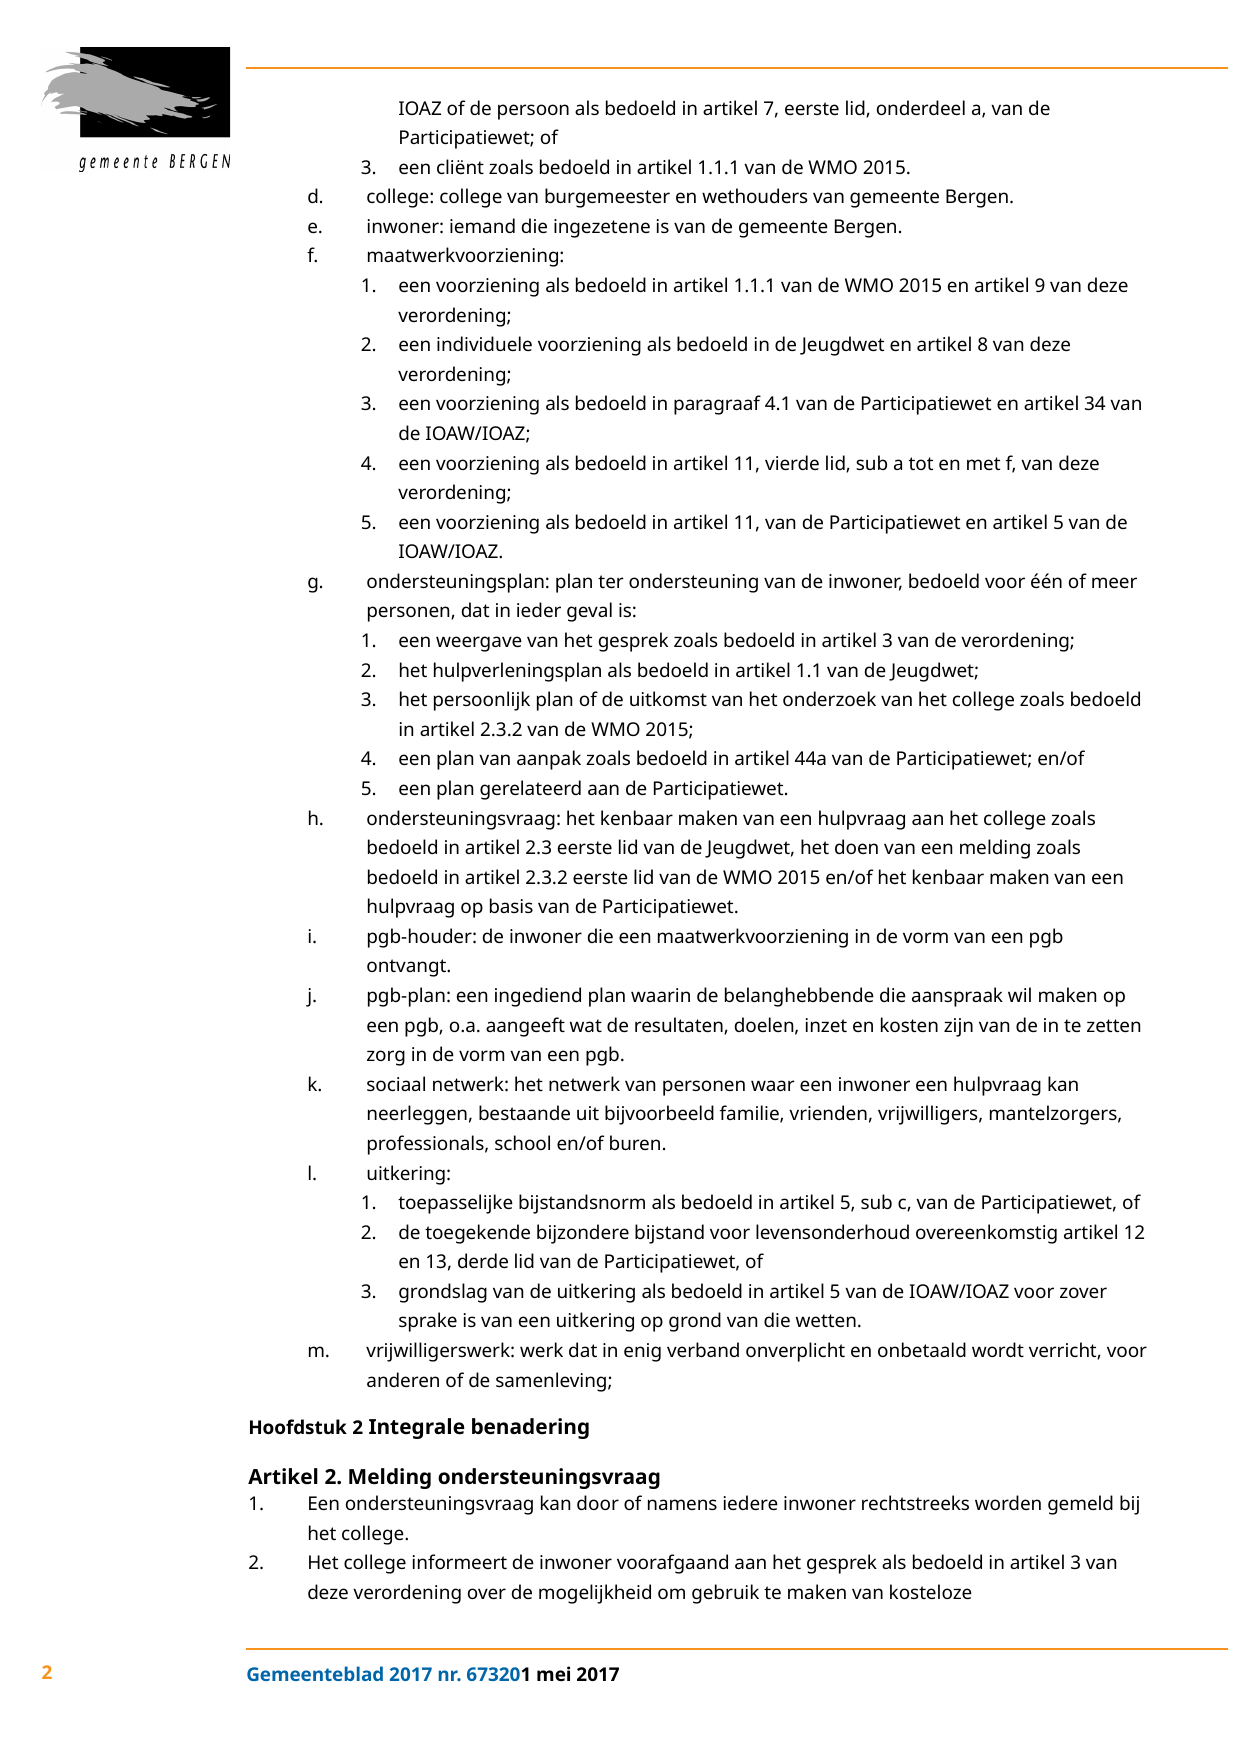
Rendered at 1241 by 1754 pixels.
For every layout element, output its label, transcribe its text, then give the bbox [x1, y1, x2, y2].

list sociaal netwerk: het netwerk van personen waar een inwoner een hulpvraag kan neerleggen, bestaande uit bijvoorbeeld familie, vrienden, vrijwilligers, mantelzorgers, professionals, school en/of buren. [307, 1071, 1152, 1156]
list een voorziening als bedoeld in artikel 11, vierde lid, sub a tot en met f, van deze verordening; [361, 450, 1152, 505]
list maatwerkvoorziening: [307, 243, 1152, 268]
list een plan van aanpak zoals bedoeld in artikel 44a van de Participatiewet; en/of [361, 746, 1152, 771]
list ondersteuningsplan: plan ter ondersteuning van de inwoner, bedoeld voor één of meer personen, dat in ieder geval is: [307, 568, 1152, 623]
list toepasselijke bijstandsnorm als bedoeld in artikel 5, sub c, van de Participatiewet, of [361, 1189, 1152, 1215]
list een cliënt zoals bedoeld in artikel 1.1.1 van de WMO 2015. [361, 154, 1152, 180]
list een voorziening als bedoeld in artikel 1.1.1 van de WMO 2015 en artikel 9 van deze verordening; [361, 272, 1152, 328]
list pgb-plan: een ingediend plan waarin de belanghebbende die aanspraak wil maken op een pgb, o.a. aangeeft wat de resultaten, doelen, inzet en kosten zijn van de in te zetten zorg in de vorm van een pgb. [307, 982, 1152, 1067]
picture [41, 47, 231, 172]
list pgb-houder: de inwoner die een maatwerkvoorziening in de vorm van een pgb ontvangt. [307, 923, 1152, 978]
list het hulpverleningsplan als bedoeld in artikel 1.1 van de Jeugdwet; [361, 657, 1152, 683]
list een plan gerelateerd aan de Participatiewet. [361, 775, 1152, 801]
list het persoonlijk plan of de uitkomst van het onderzoek van het college zoals bedoeld in artikel 2.3.2 van de WMO 2015; [361, 686, 1152, 742]
list ondersteuningsvraag: het kenbaar maken van een hulpvraag aan het college zoals bedoeld in artikel 2.3 eerste lid van de Jeugdwet, het doen van een melding zoals bedoeld in artikel 2.3.2 eerste lid van de WMO 2015 en/of het kenbaar maken van een hulpvraag op basis van de Participatiewet. [307, 805, 1152, 919]
list een individuele voorziening als bedoeld in de Jeugdwet en artikel 8 van deze verordening; [361, 331, 1152, 387]
list Het college informeert de inwoner voorafgaand aan het gesprek als bedoeld in artikel 3 van deze verordening over de mogelijkheid om gebruik te maken van kosteloze [248, 1549, 1152, 1605]
text Artikel 2. Melding ondersteuningsvraag [248, 1462, 1152, 1490]
list IOAZ of de persoon als bedoeld in artikel 7, eerste lid, onderdeel a, van de Participatiewet; of [361, 95, 1152, 150]
list college: college van burgemeester en wethouders van gemeente Bergen. [307, 183, 1152, 209]
list Een ondersteuningsvraag kan door of namens iedere inwoner rechtstreeks worden gemeld bij het college. [248, 1490, 1152, 1546]
list vrijwilligerswerk: werk dat in enig verband onverplicht en onbetaald wordt verricht, voor anderen of de samenleving; [307, 1337, 1152, 1393]
list een weergave van het gesprek zoals bedoeld in artikel 3 van de verordening; [361, 627, 1152, 653]
list grondslag van de uitkering als bedoeld in artikel 5 van de IOAW/IOAZ voor zover sprake is van een uitkering op grond van die wetten. [361, 1278, 1152, 1333]
list de toegekende bijzondere bijstand voor levensonderhoud overeenkomstig artikel 12 en 13, derde lid van de Participatiewet, of [361, 1219, 1152, 1274]
list uitkering: [307, 1160, 1152, 1186]
list een voorziening als bedoeld in artikel 11, van de Participatiewet en artikel 5 van de IOAW/IOAZ. [361, 509, 1152, 564]
list een voorziening als bedoeld in paragraaf 4.1 van de Participatiewet en artikel 34 van de IOAW/IOAZ; [361, 391, 1152, 446]
text Hoofdstuk 2 Integrale benadering [248, 1412, 1152, 1441]
list inwoner: iemand die ingezetene is van de gemeente Bergen. [307, 213, 1152, 239]
